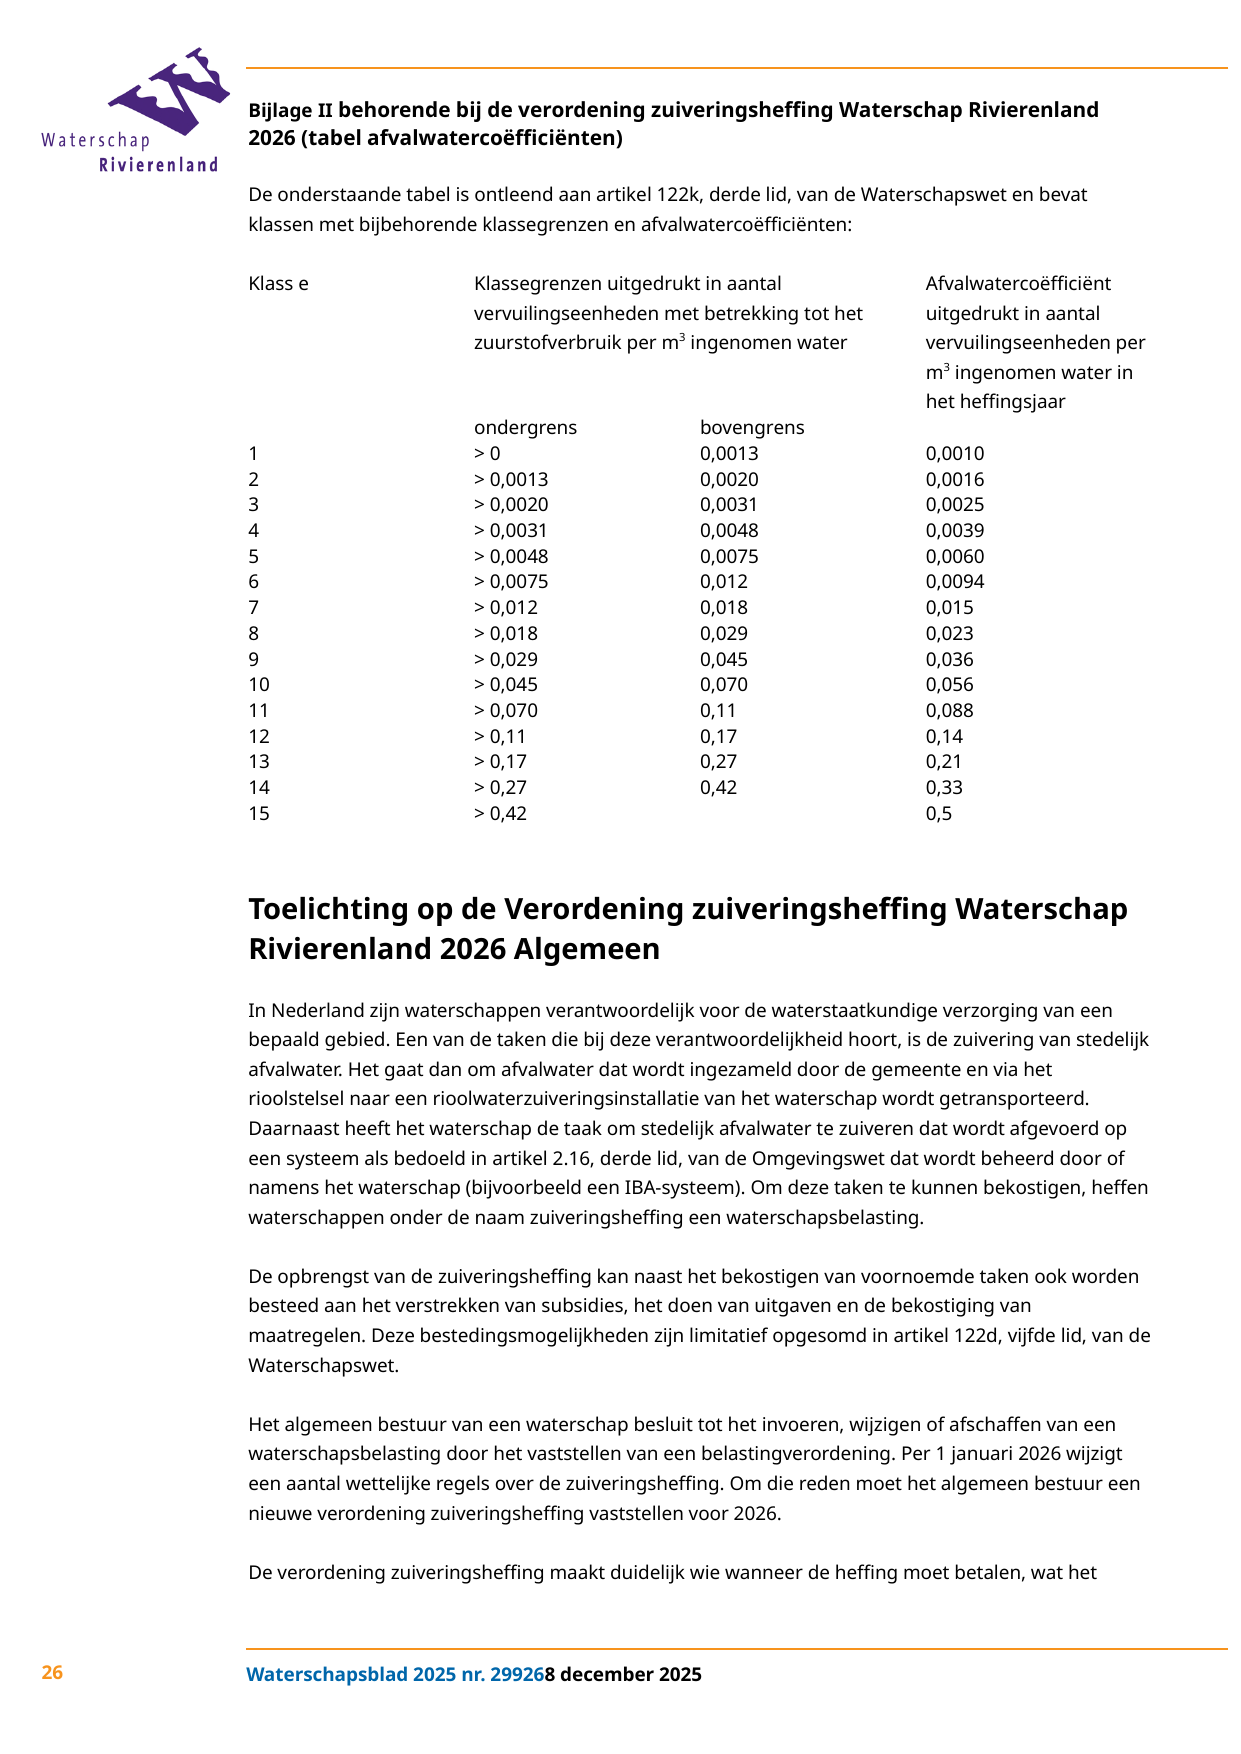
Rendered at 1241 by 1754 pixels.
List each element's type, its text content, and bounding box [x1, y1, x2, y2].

table_cell 0,0016 [926, 466, 1152, 491]
table_cell 0,056 [926, 672, 1152, 697]
table_cell 0,070 [700, 672, 926, 697]
table_cell 7 [248, 594, 474, 620]
table_cell 4 [248, 517, 474, 543]
table_cell > 0,0048 [474, 543, 700, 569]
table_cell > 0,029 [474, 646, 700, 672]
table_cell 0,21 [926, 749, 1152, 774]
table_cell [926, 414, 1152, 440]
table_cell [248, 414, 474, 440]
table_cell 0,018 [700, 594, 926, 620]
text De opbrengst van de zuiveringsheffing kan naast het bekostigen van voornoemde taken ook worden besteed aan het verstrekken van subsidies, het doen van uitgaven en de bekostiging van maatregelen. Deze bestedingsmogelijkheden zijn limitatief opgesomd in artikel 122d, vijfde lid, van de Waterschapswet. [248, 1263, 1152, 1378]
picture [41, 47, 231, 172]
text De verordening zuiveringsheffing maakt duidelijk wie wanneer de heffing moet betalen, wat het [248, 1559, 1152, 1585]
table_cell 0,14 [926, 723, 1152, 749]
table_cell 0,088 [926, 697, 1152, 723]
table_cell > 0,045 [474, 672, 700, 697]
table_cell > 0,42 [474, 800, 700, 826]
table_cell 3 [248, 491, 474, 517]
table_cell > 0,018 [474, 620, 700, 646]
table_cell 0,0048 [700, 517, 926, 543]
table_cell > 0,17 [474, 749, 700, 774]
table_cell 0,0031 [700, 491, 926, 517]
table_cell 0,023 [926, 620, 1152, 646]
table_cell 0,17 [700, 723, 926, 749]
table_header Klass e [248, 270, 474, 414]
table_cell 13 [248, 749, 474, 774]
table_header Afvalwatercoëfficiënt uitgedrukt in aantal vervuilingseenheden per m3 ingenomen water in het heffingsjaar [926, 270, 1152, 414]
table_cell 0,0039 [926, 517, 1152, 543]
table_cell 9 [248, 646, 474, 672]
table_cell 8 [248, 620, 474, 646]
table_cell > 0,11 [474, 723, 700, 749]
table_cell > 0,012 [474, 594, 700, 620]
table_cell 5 [248, 543, 474, 569]
table_cell 0,11 [700, 697, 926, 723]
table_cell 0,012 [700, 569, 926, 594]
table_cell 0,0013 [700, 440, 926, 466]
table_cell bovengrens [700, 414, 926, 440]
table_cell 0,0060 [926, 543, 1152, 569]
table_cell 0,0075 [700, 543, 926, 569]
text In Nederland zijn waterschappen verantwoordelijk voor de waterstaatkundige verzorging van een bepaald gebied. Een van de taken die bij deze verantwoordelijkheid hoort, is de zuivering van stedelijk afvalwater. Het gaat dan om afvalwater dat wordt ingezameld door de gemeente en via het rioolstelsel naar een rioolwaterzuiveringsinstallatie van het waterschap wordt getransporteerd. Daarnaast heeft het waterschap de taak om stedelijk afvalwater te zuiveren dat wordt afgevoerd op een systeem als bedoeld in artikel 2.16, derde lid, van de Omgevingswet dat wordt beheerd door of namens het waterschap (bijvoorbeeld een IBA-systeem). Om deze taken te kunnen bekostigen, heffen waterschappen onder de naam zuiveringsheffing een waterschapsbelasting. [248, 997, 1152, 1230]
table_cell > 0,0020 [474, 491, 700, 517]
text De onderstaande tabel is ontleend aan artikel 122k, derde lid, van de Waterschapswet en bevat klassen met bijbehorende klassegrenzen en afvalwatercoëfficiënten: [248, 181, 1152, 237]
table_cell 0,0010 [926, 440, 1152, 466]
table_cell 0,33 [926, 775, 1152, 800]
table_cell 1 [248, 440, 474, 466]
table_cell [700, 800, 926, 826]
text Bijlage II behorende bij de verordening zuiveringsheffing Waterschap Rivierenland 2026 (tabel afvalwatercoëfficiënten) [248, 95, 1152, 152]
table_cell > 0,0031 [474, 517, 700, 543]
table_cell 10 [248, 672, 474, 697]
table_cell > 0 [474, 440, 700, 466]
table_cell 14 [248, 775, 474, 800]
table_header Klassegrenzen uitgedrukt in aantal vervuilingseenheden met betrekking tot het zuurstofverbruik per m3 ingenomen water [474, 270, 926, 414]
table_cell 0,036 [926, 646, 1152, 672]
table_cell 0,5 [926, 800, 1152, 826]
table_cell > 0,27 [474, 775, 700, 800]
text Toelichting op de Verordening zuiveringsheffing Waterschap Rivierenland 2026 Algemeen [248, 888, 1152, 968]
table_cell 12 [248, 723, 474, 749]
table_cell 0,42 [700, 775, 926, 800]
table_cell 0,0020 [700, 466, 926, 491]
table_cell 6 [248, 569, 474, 594]
table_cell 0,015 [926, 594, 1152, 620]
table_cell 0,045 [700, 646, 926, 672]
table_cell ondergrens [474, 414, 700, 440]
table_cell 11 [248, 697, 474, 723]
table_cell > 0,0013 [474, 466, 700, 491]
table_cell 0,27 [700, 749, 926, 774]
table_cell 0,0094 [926, 569, 1152, 594]
text Het algemeen bestuur van een waterschap besluit tot het invoeren, wijzigen of afschaffen van een waterschapsbelasting door het vaststellen van een belastingverordening. Per 1 januari 2026 wijzigt een aantal wettelijke regels over de zuiveringsheffing. Om die reden moet het algemeen bestuur een nieuwe verordening zuiveringsheffing vaststellen voor 2026. [248, 1411, 1152, 1526]
table_cell > 0,0075 [474, 569, 700, 594]
table_cell 2 [248, 466, 474, 491]
table_cell 0,0025 [926, 491, 1152, 517]
table_cell 0,029 [700, 620, 926, 646]
table_cell 15 [248, 800, 474, 826]
table_cell > 0,070 [474, 697, 700, 723]
